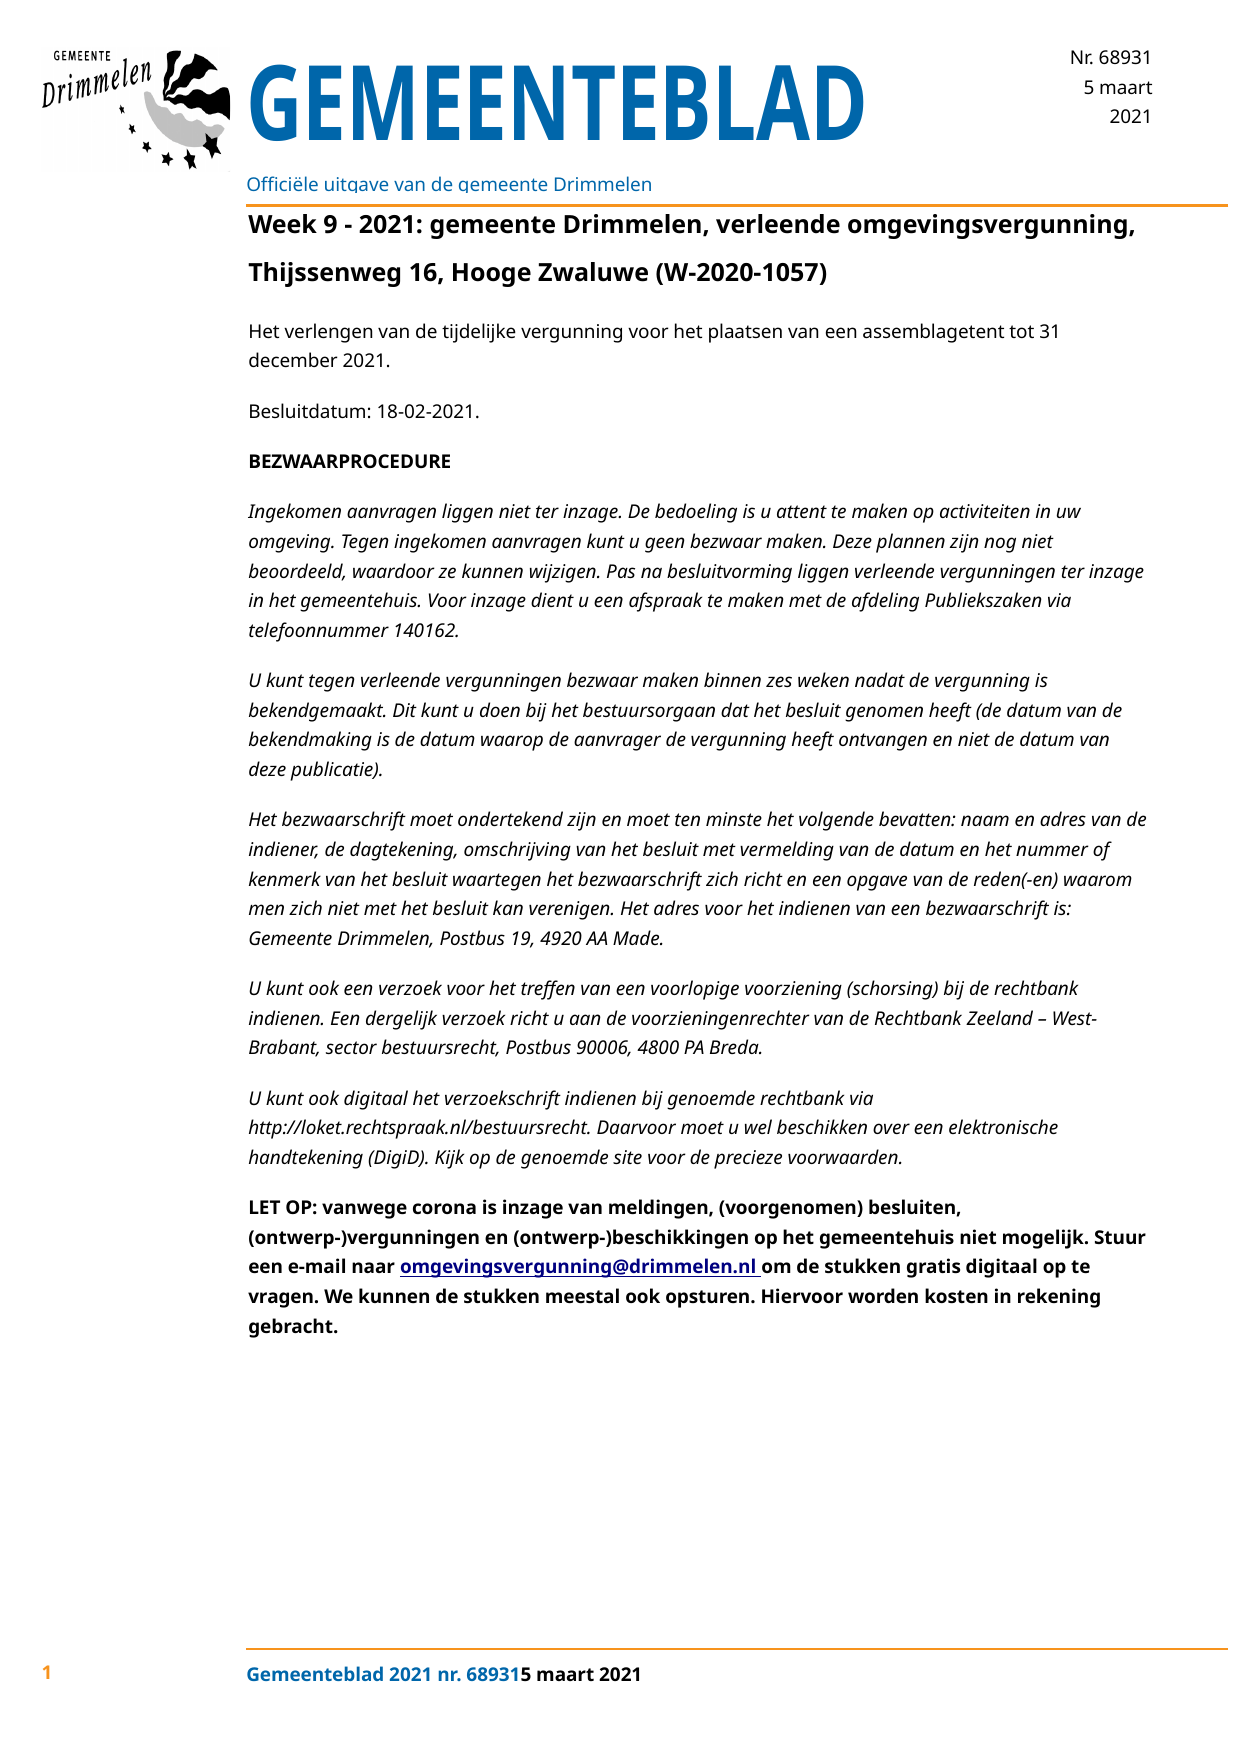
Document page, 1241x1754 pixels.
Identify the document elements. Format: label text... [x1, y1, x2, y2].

text U kunt tegen verleende vergunningen bezwaar maken binnen zes weken nadat de vergunning is bekendgemaakt. Dit kunt u doen bij het bestuursorgaan dat het besluit genomen heeft (de datum van de bekendmaking is de datum waarop de aanvrager de vergunning heeft ontvangen en niet de datum van deze publicatie). [248, 667, 1152, 782]
text LET OP: vanwege corona is inzage van meldingen, (voorgenomen) besluiten, (ontwerp-)vergunningen en (ontwerp-)beschikkingen op het gemeentehuis niet mogelijk. Stuur een e-mail naar omgevingsvergunning@drimmelen.nl om de stukken gratis digitaal op te vragen. We kunnen de stukken meestal ook opsturen. Hiervoor worden kosten in rekening gebracht. [248, 1194, 1152, 1339]
picture [41, 47, 231, 172]
text Het bezwaarschrift moet ondertekend zijn en moet ten minste het volgende bevatten: naam en adres van de indiener, de dagtekening, omschrijving van het besluit met vermelding van de datum en het nummer of kenmerk van het besluit waartegen het bezwaarschrift zich richt en een opgave van de reden(-en) waarom men zich niet met het besluit kan verenigen. Het adres voor het indienen van een bezwaarschrift is: Gemeente Drimmelen, Postbus 19, 4920 AA Made. [248, 807, 1152, 951]
text Het verlengen van de tijdelijke vergunning voor het plaatsen van een assemblagetent tot 31 december 2021. [248, 318, 1152, 373]
text U kunt ook een verzoek voor het treffen van een voorlopige voorziening (schorsing) bij de rechtbank indienen. Een dergelijk verzoek richt u aan de voorzieningenrechter van de Rechtbank Zeeland – West-Brabant, sector bestuursrecht, Postbus 90006, 4800 PA Breda. [248, 975, 1152, 1060]
text Week 9 - 2021: gemeente Drimmelen, verleende omgevingsvergunning, Thijssenweg 16, Hooge Zwaluwe (W-2020-1057) [248, 207, 1152, 288]
text U kunt ook digitaal het verzoekschrift indienen bij genoemde rechtbank via http://loket.rechtspraak.nl/bestuursrecht. Daarvoor moet u wel beschikken over een elektronische handtekening (DigiD). Kijk op de genoemde site voor de precieze voorwaarden. [248, 1085, 1152, 1170]
text Besluitdatum: 18-02-2021. [248, 398, 1152, 424]
text BEZWAARPROCEDURE [248, 448, 1152, 474]
text Ingekomen aanvragen liggen niet ter inzage. De bedoeling is u attent te maken op activiteiten in uw omgeving. Tegen ingekomen aanvragen kunt u geen bezwaar maken. Deze plannen zijn nog niet beoordeeld, waardoor ze kunnen wijzigen. Pas na besluitvorming liggen verleende vergunningen ter inzage in het gemeentehuis. Voor inzage dient u een afspraak te maken met de afdeling Publiekszaken via telefoonnummer 140162. [248, 499, 1152, 643]
